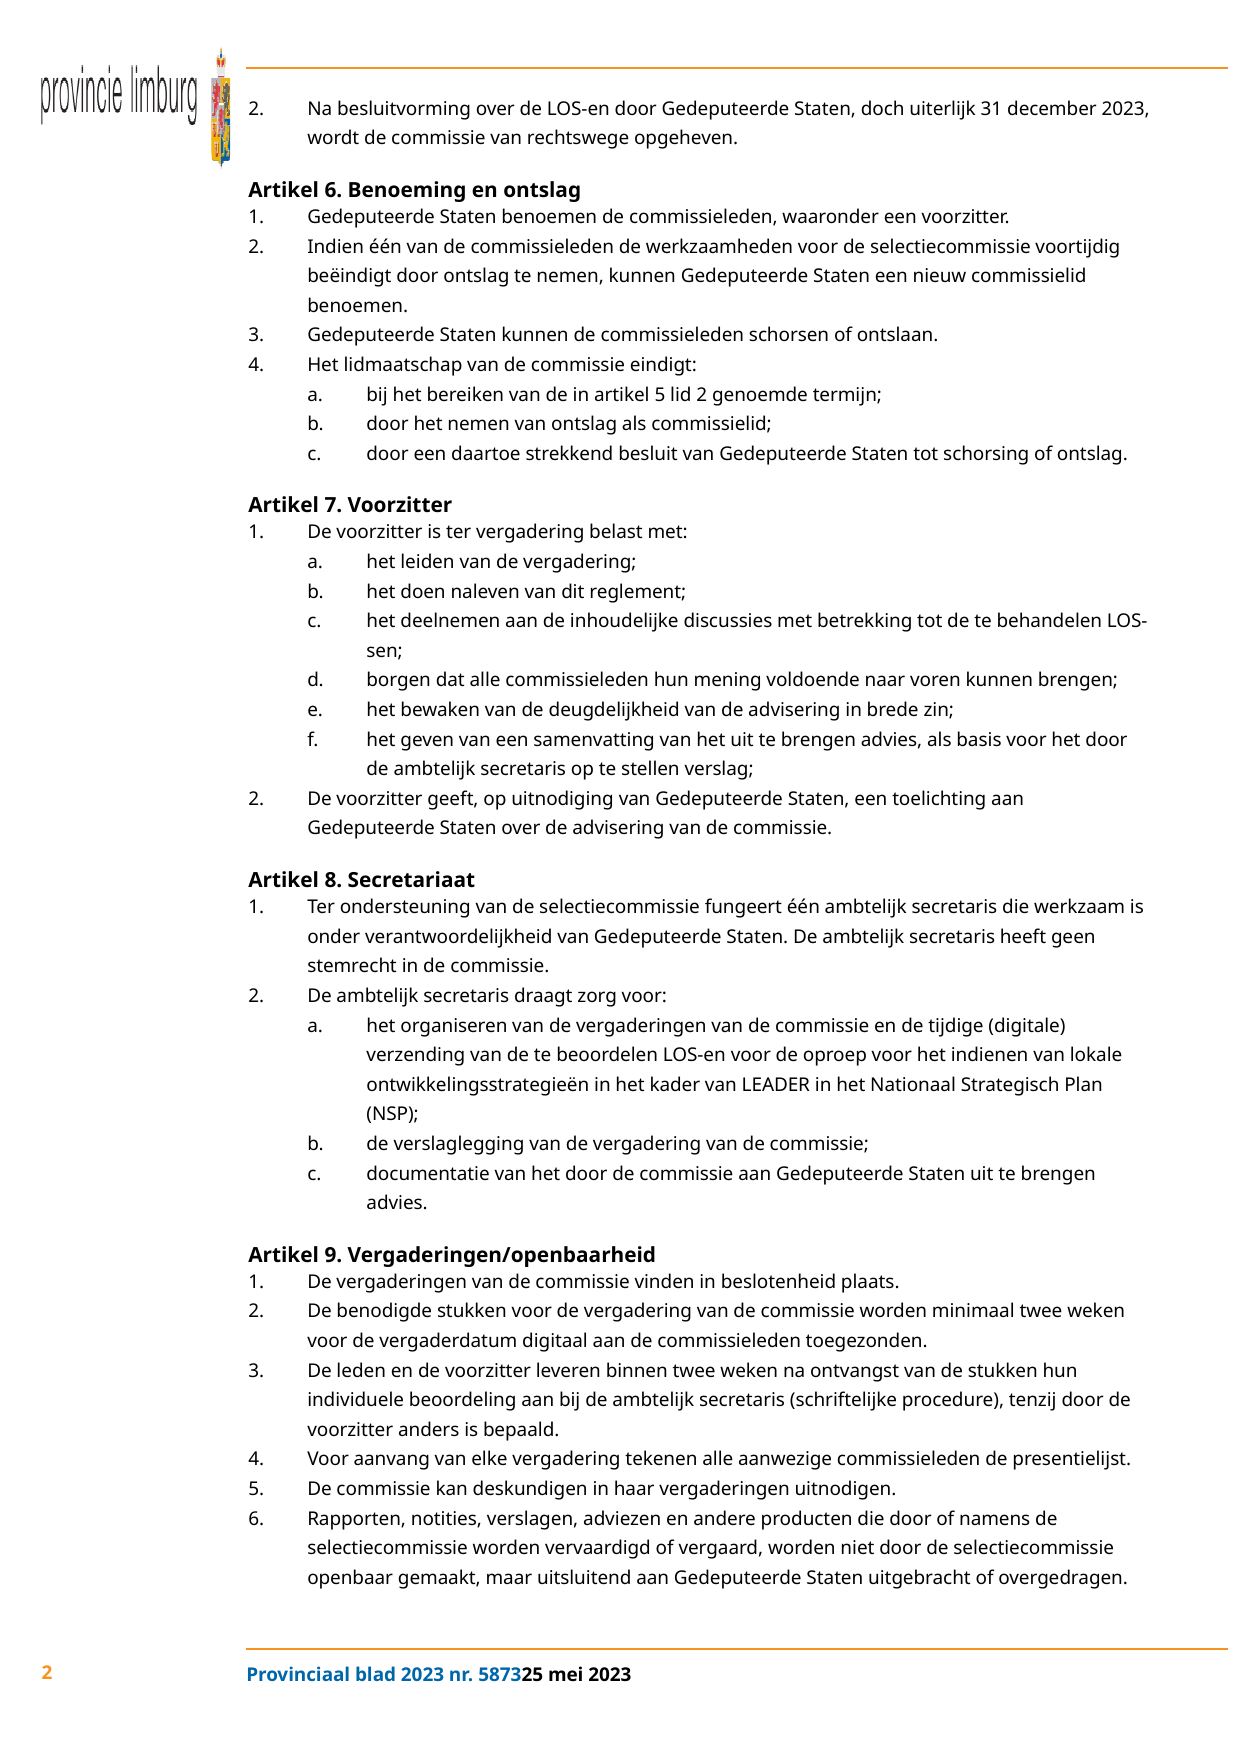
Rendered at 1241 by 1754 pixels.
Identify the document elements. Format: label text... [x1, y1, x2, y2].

list De ambtelijk secretaris draagt zorg voor: [248, 982, 1152, 1008]
list door een daartoe strekkend besluit van Gedeputeerde Staten tot schorsing of ontslag. [307, 440, 1152, 466]
list het geven van een samenvatting van het uit te brengen advies, als basis voor het door de ambtelijk secretaris op te stellen verslag; [307, 726, 1152, 781]
list De commissie kan deskundigen in haar vergaderingen uitnodigen. [248, 1475, 1152, 1501]
text Artikel 6. Benoeming en ontslag [248, 175, 1152, 203]
list De voorzitter geeft, op uitnodiging van Gedeputeerde Staten, een toelichting aan Gedeputeerde Staten over de advisering van de commissie. [248, 785, 1152, 840]
list het doen naleven van dit reglement; [307, 578, 1152, 604]
list De voorzitter is ter vergadering belast met: [248, 519, 1152, 544]
list De leden en de voorzitter leveren binnen twee weken na ontvangst van de stukken hun individuele beoordeling aan bij de ambtelijk secretaris (schriftelijke procedure), tenzij door de voorzitter anders is bepaald. [248, 1357, 1152, 1442]
text Artikel 7. Voorzitter [248, 490, 1152, 519]
list Gedeputeerde Staten benoemen de commissieleden, waaronder een voorzitter. [248, 203, 1152, 229]
list Ter ondersteuning van de selectiecommissie fungeert één ambtelijk secretaris die werkzaam is onder verantwoordelijkheid van Gedeputeerde Staten. De ambtelijk secretaris heeft geen stemrecht in de commissie. [248, 893, 1152, 978]
list het organiseren van de vergaderingen van de commissie en de tijdige (digitale) verzending van de te beoordelen LOS-en voor de oproep voor het indienen van lokale ontwikkelingsstrategieën in het kader van LEADER in het Nationaal Strategisch Plan (NSP); [307, 1012, 1152, 1126]
list het bewaken van de deugdelijkheid van de advisering in brede zin; [307, 696, 1152, 722]
list Indien één van de commissieleden de werkzaamheden voor de selectiecommissie voortijdig beëindigt door ontslag te nemen, kunnen Gedeputeerde Staten een nieuw commissielid benoemen. [248, 233, 1152, 318]
text Artikel 8. Secretariaat [248, 865, 1152, 893]
list Rapporten, notities, verslagen, adviezen en andere producten die door of namens de selectiecommissie worden vervaardigd of vergaard, worden niet door de selectiecommissie openbaar gemaakt, maar uitsluitend aan Gedeputeerde Staten uitgebracht of overgedragen. [248, 1505, 1152, 1590]
list bij het bereiken van de in artikel 5 lid 2 genoemde termijn; [307, 381, 1152, 406]
list documentatie van het door de commissie aan Gedeputeerde Staten uit te brengen advies. [307, 1160, 1152, 1215]
list Na besluitvorming over de LOS-en door Gedeputeerde Staten, doch uiterlijk 31 december 2023, wordt de commissie van rechtswege opgeheven. [248, 95, 1152, 150]
list Gedeputeerde Staten kunnen de commissieleden schorsen of ontslaan. [248, 322, 1152, 347]
list Voor aanvang van elke vergadering tekenen alle aanwezige commissieleden de presentielijst. [248, 1446, 1152, 1471]
text Artikel 9. Vergaderingen/openbaarheid [248, 1240, 1152, 1268]
list borgen dat alle commissieleden hun mening voldoende naar voren kunnen brengen; [307, 667, 1152, 692]
list De benodigde stukken voor de vergadering van de commissie worden minimaal twee weken voor de vergaderdatum digitaal aan de commissieleden toegezonden. [248, 1298, 1152, 1353]
list de verslaglegging van de vergadering van de commissie; [307, 1130, 1152, 1156]
picture [41, 47, 231, 172]
list De vergaderingen van de commissie vinden in beslotenheid plaats. [248, 1268, 1152, 1294]
list door het nemen van ontslag als commissielid; [307, 410, 1152, 436]
list Het lidmaatschap van de commissie eindigt: [248, 351, 1152, 377]
list het deelnemen aan de inhoudelijke discussies met betrekking tot de te behandelen LOS-sen; [307, 607, 1152, 663]
list het leiden van de vergadering; [307, 548, 1152, 574]
